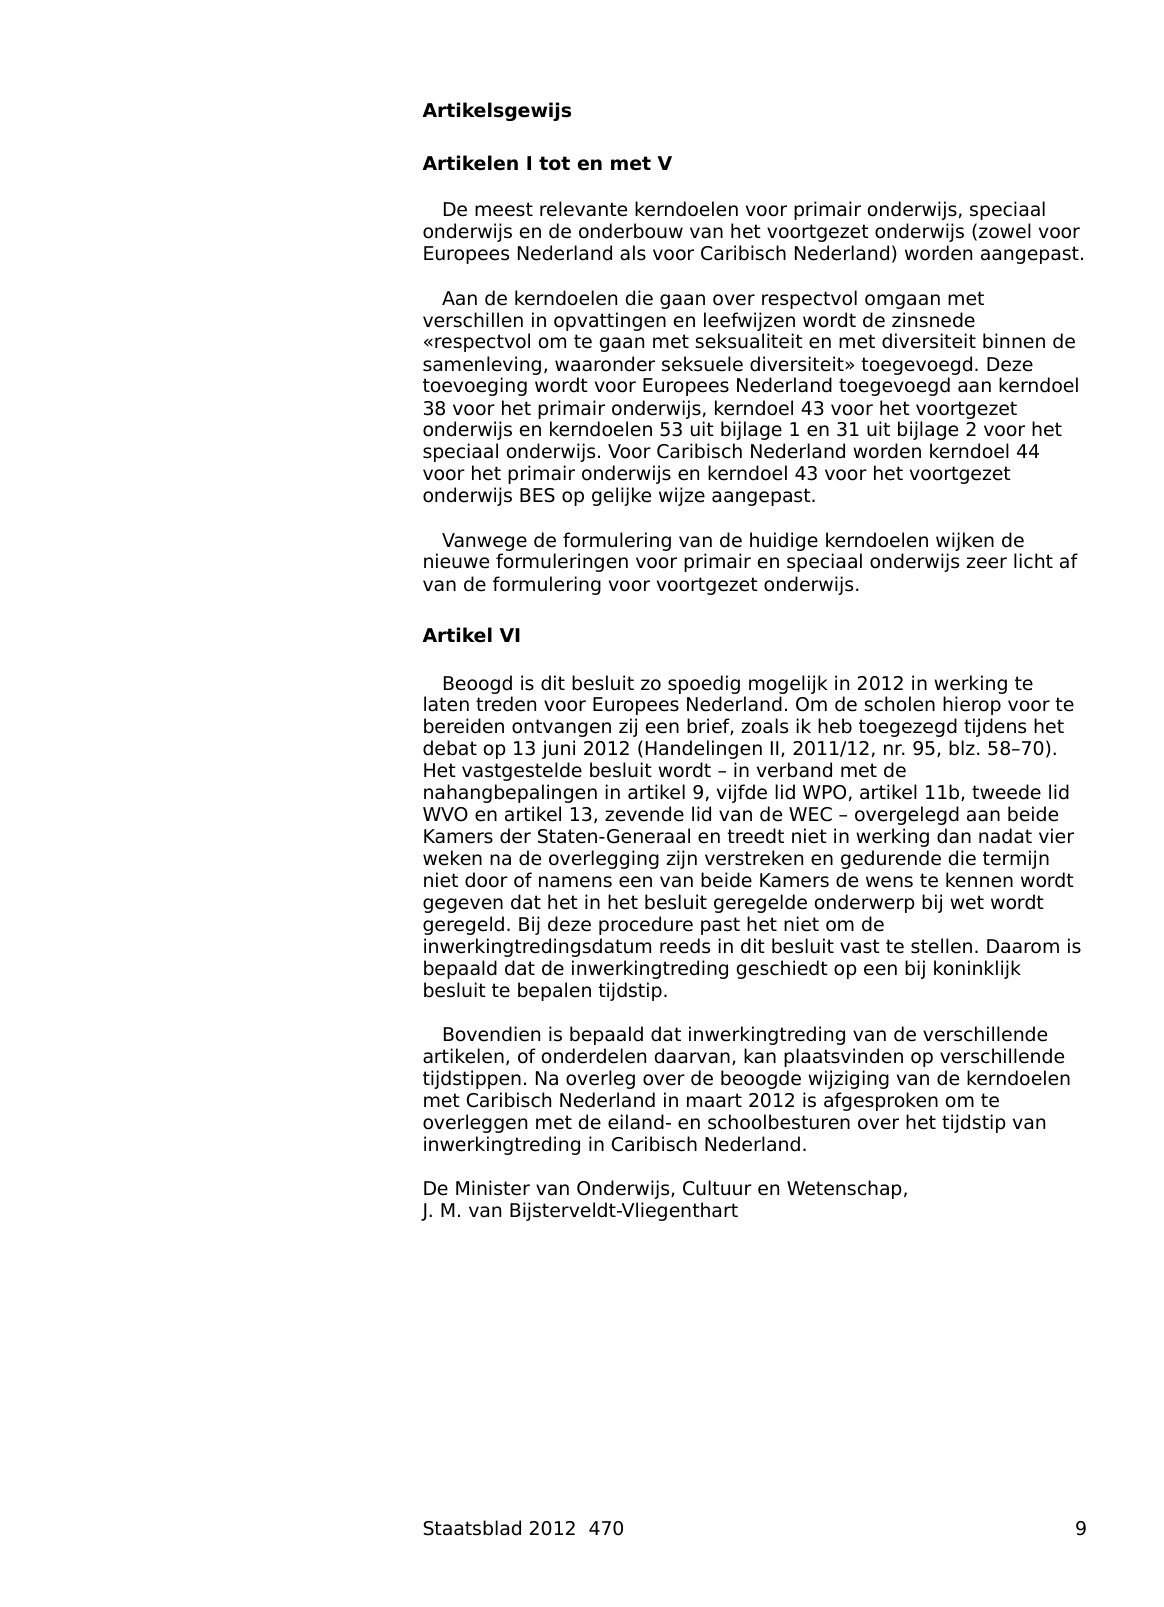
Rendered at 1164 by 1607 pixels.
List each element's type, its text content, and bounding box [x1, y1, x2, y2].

subtitle Artikelen I tot en met V [422, 152, 1087, 174]
text Beoogd is dit besluit zo spoedig mogelijk in 2012 in werking te laten treden voor Europees Nederland. Om de scholen hierop voor te bereiden ontvangen zij een brief, zoals ik heb toegezegd tijdens het debat op 13 juni 2012 (Handelingen II, 2011/12, nr. 95, blz. 58–70). Het vastgestelde besluit wordt – in verband met de nahangbepalingen in artikel 9, vijfde lid WPO, artikel 11b, tweede lid WVO en artikel 13, zevende lid van de WEC – overgelegd aan beide Kamers der Staten-Generaal en treedt niet in werking dan nadat vier weken na de overlegging zijn verstreken en gedurende die termijn niet door of namens een van beide Kamers de wens te kennen wordt gegeven dat het in het besluit geregelde onderwerp bij wet wordt geregeld. Bij deze procedure past het niet om de inwerkingtredingsdatum reeds in dit besluit vast te stellen. Daarom is bepaald dat de inwerkingtreding geschiedt op een bij koninklijk besluit te bepalen tijdstip. [422, 672, 1087, 1002]
subtitle Artikelsgewijs [422, 100, 1087, 122]
subtitle Artikel VI [422, 625, 1087, 647]
text Bovendien is bepaald dat inwerkingtreding van de verschillende artikelen, of onderdelen daarvan, kan plaatsvinden op verschillende tijdstippen. Na overleg over de beoogde wijziging van de kerndoelen met Caribisch Nederland in maart 2012 is afgesproken om te overleggen met de eiland- en schoolbesturen over het tijdstip van inwerkingtreding in Caribisch Nederland. [422, 1024, 1087, 1156]
text Aan de kerndoelen die gaan over respectvol omgaan met verschillen in opvattingen en leefwijzen wordt de zinsnede «respectvol om te gaan met seksualiteit en met diversiteit binnen de samenleving, waaronder seksuele diversiteit» toegevoegd. Deze toevoeging wordt voor Europees Nederland toegevoegd aan kerndoel 38 voor het primair onderwijs, kerndoel 43 voor het voortgezet onderwijs en kerndoelen 53 uit bijlage 1 en 31 uit bijlage 2 voor het speciaal onderwijs. Voor Caribisch Nederland worden kerndoel 44 voor het primair onderwijs en kerndoel 43 voor het voortgezet onderwijs BES op gelijke wijze aangepast. [422, 287, 1087, 507]
text De meest relevante kerndoelen voor primair onderwijs, speciaal onderwijs en de onderbouw van het voortgezet onderwijs (zowel voor Europees Nederland als voor Caribisch Nederland) worden aangepast. [422, 199, 1087, 265]
text De Minister van Onderwijs, Cultuur en Wetenschap, J. M. van Bijsterveldt-Vliegenthart [422, 1178, 1087, 1222]
text Vanwege de formulering van de huidige kerndoelen wijken de nieuwe formuleringen voor primair en speciaal onderwijs zeer licht af van de formulering voor voortgezet onderwijs. [422, 529, 1087, 595]
